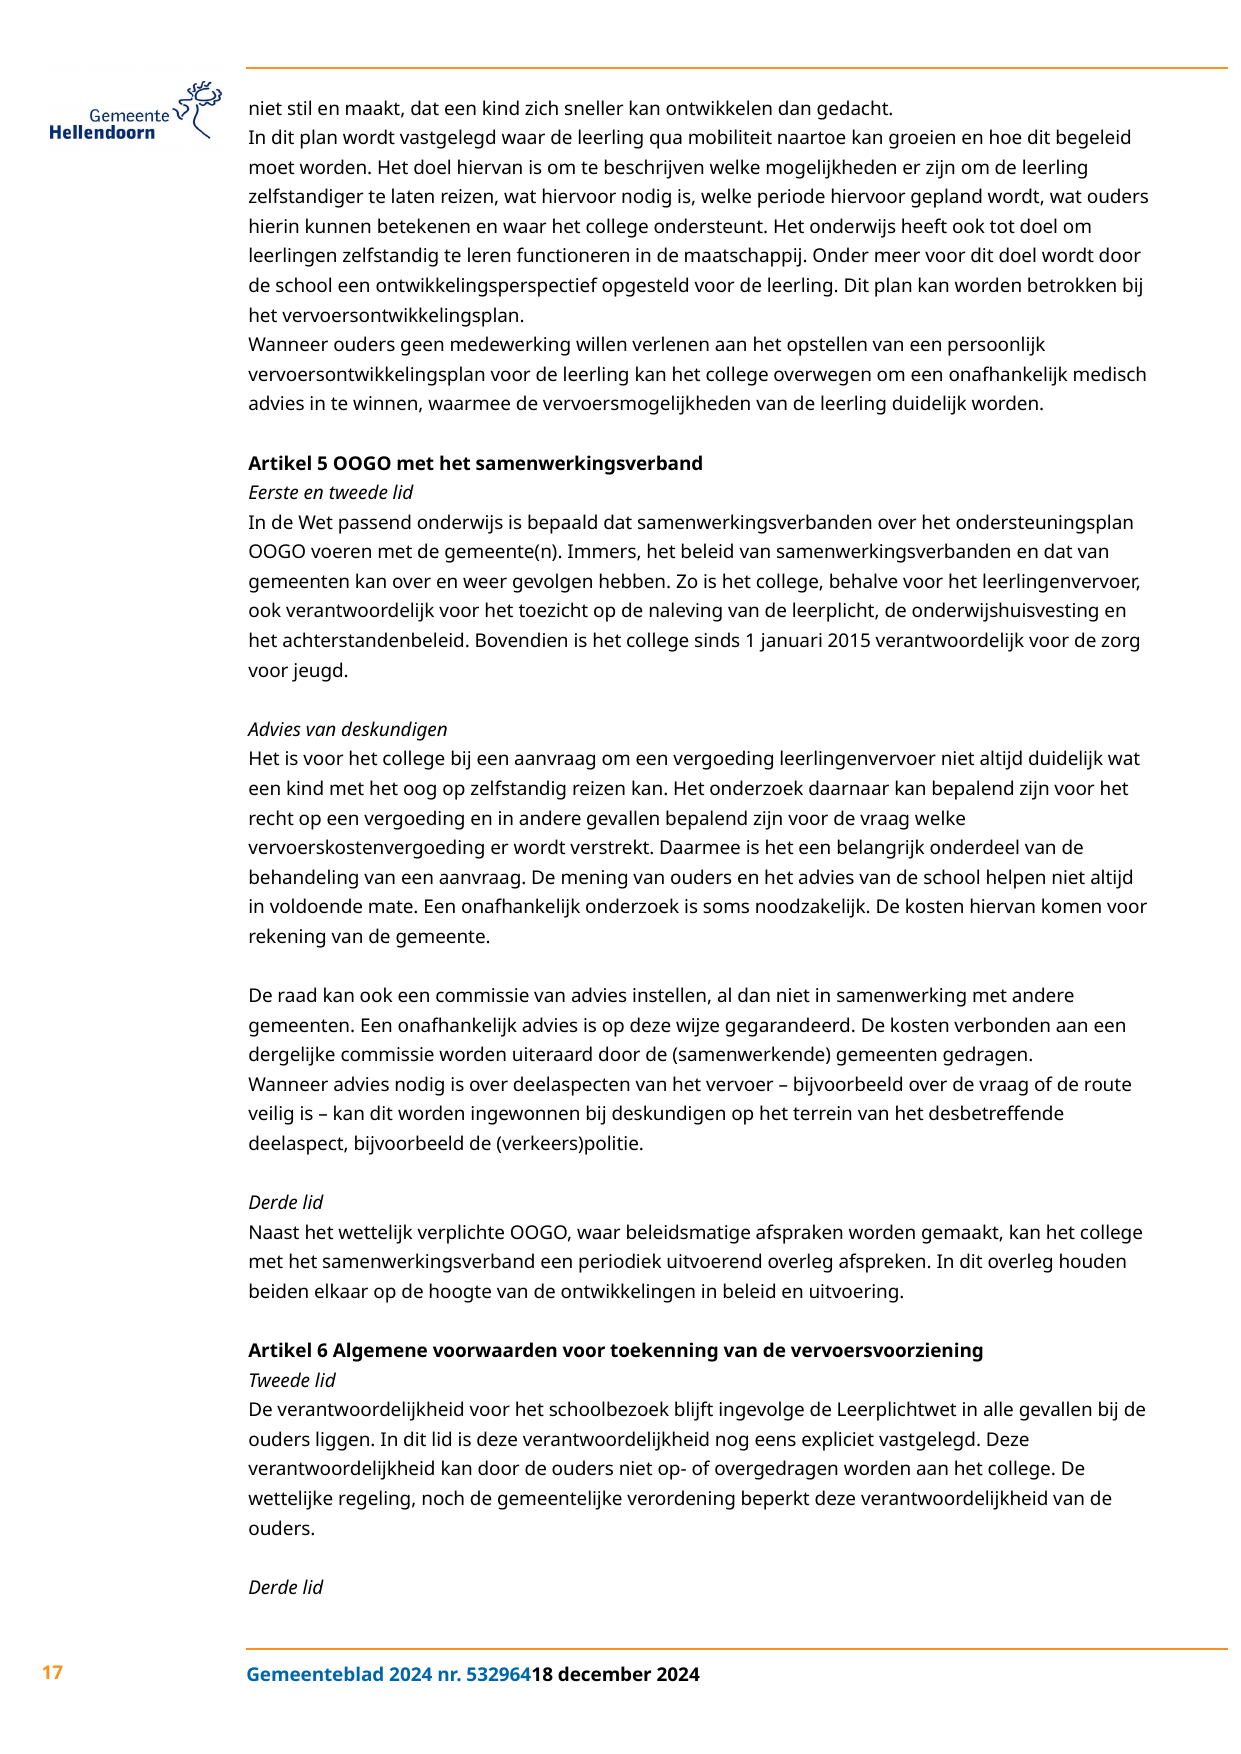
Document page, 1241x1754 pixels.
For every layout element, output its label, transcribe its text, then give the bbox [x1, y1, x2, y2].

text niet stil en maakt, dat een kind zich sneller kan ontwikkelen dan gedacht. [248, 95, 1152, 121]
text Artikel 5 OOGO met het samenwerkingsverband [248, 450, 1152, 476]
text Het is voor het college bij een aanvraag om een vergoeding leerlingenvervoer niet altijd duidelijk wat een kind met het oog op zelfstandig reizen kan. Het onderzoek daarnaar kan bepalend zijn voor het recht op een vergoeding en in andere gevallen bepalend zijn voor de vraag welke vervoerskostenvergoeding er wordt verstrekt. Daarmee is het een belangrijk onderdeel van de [248, 746, 1152, 860]
text behandeling van een aanvraag. De mening van ouders en het advies van de school helpen niet altijd in voldoende mate. Een onafhankelijk onderzoek is soms noodzakelijk. De kosten hiervan komen voor rekening van de gemeente. [248, 864, 1152, 949]
text Eerste en tweede lid [248, 479, 1152, 505]
text De verantwoordelijkheid voor het schoolbezoek blijft ingevolge de Leerplichtwet in alle gevallen bij de ouders liggen. In dit lid is deze verantwoordelijkheid nog eens expliciet vastgelegd. Deze verantwoordelijkheid kan door de ouders niet op- of overgedragen worden aan het college. De wettelijke regeling, noch de gemeentelijke verordening beperkt deze verantwoordelijkheid van de ouders. [248, 1396, 1152, 1541]
picture [41, 47, 231, 172]
text De raad kan ook een commissie van advies instellen, al dan niet in samenwerking met andere gemeenten. Een onafhankelijk advies is op deze wijze gegarandeerd. De kosten verbonden aan een dergelijke commissie worden uiteraard door de (samenwerkende) gemeenten gedragen. [248, 982, 1152, 1067]
text Derde lid [248, 1189, 1152, 1215]
text Wanneer ouders geen medewerking willen verlenen aan het opstellen van een persoonlijk vervoersontwikkelingsplan voor de leerling kan het college overwegen om een onafhankelijk medisch advies in te winnen, waarmee de vervoersmogelijkheden van de leerling duidelijk worden. [248, 331, 1152, 416]
text Wanneer advies nodig is over deelaspecten van het vervoer – bijvoorbeeld over de vraag of de route veilig is – kan dit worden ingewonnen bij deskundigen op het terrein van het desbetreffende deelaspect, bijvoorbeeld de (verkeers)politie. [248, 1071, 1152, 1156]
text In de Wet passend onderwijs is bepaald dat samenwerkingsverbanden over het ondersteuningsplan OOGO voeren met de gemeente(n). Immers, het beleid van samenwerkingsverbanden en dat van gemeenten kan over en weer gevolgen hebben. Zo is het college, behalve voor het leerlingenvervoer, ook verantwoordelijk voor het toezicht op de naleving van de leerplicht, de onderwijshuisvesting en het achterstandenbeleid. Bovendien is het college sinds 1 januari 2015 verantwoordelijk voor de zorg voor jeugd. [248, 509, 1152, 683]
text Advies van deskundigen [248, 716, 1152, 742]
text Tweede lid [248, 1367, 1152, 1393]
text Naast het wettelijk verplichte OOGO, waar beleidsmatige afspraken worden gemaakt, kan het college met het samenwerkingsverband een periodiek uitvoerend overleg afspreken. In dit overleg houden beiden elkaar op de hoogte van de ontwikkelingen in beleid en uitvoering. [248, 1219, 1152, 1304]
text Artikel 6 Algemene voorwaarden voor toekenning van de vervoersvoorziening [248, 1337, 1152, 1363]
text Derde lid [248, 1574, 1152, 1600]
text In dit plan wordt vastgelegd waar de leerling qua mobiliteit naartoe kan groeien en hoe dit begeleid moet worden. Het doel hiervan is om te beschrijven welke mogelijkheden er zijn om de leerling zelfstandiger te laten reizen, wat hiervoor nodig is, welke periode hiervoor gepland wordt, wat ouders hierin kunnen betekenen en waar het college ondersteunt. Het onderwijs heeft ook tot doel om leerlingen zelfstandig te leren functioneren in de maatschappij. Onder meer voor dit doel wordt door de school een ontwikkelingsperspectief opgesteld voor de leerling. Dit plan kan worden betrokken bij het vervoersontwikkelingsplan. [248, 124, 1152, 328]
